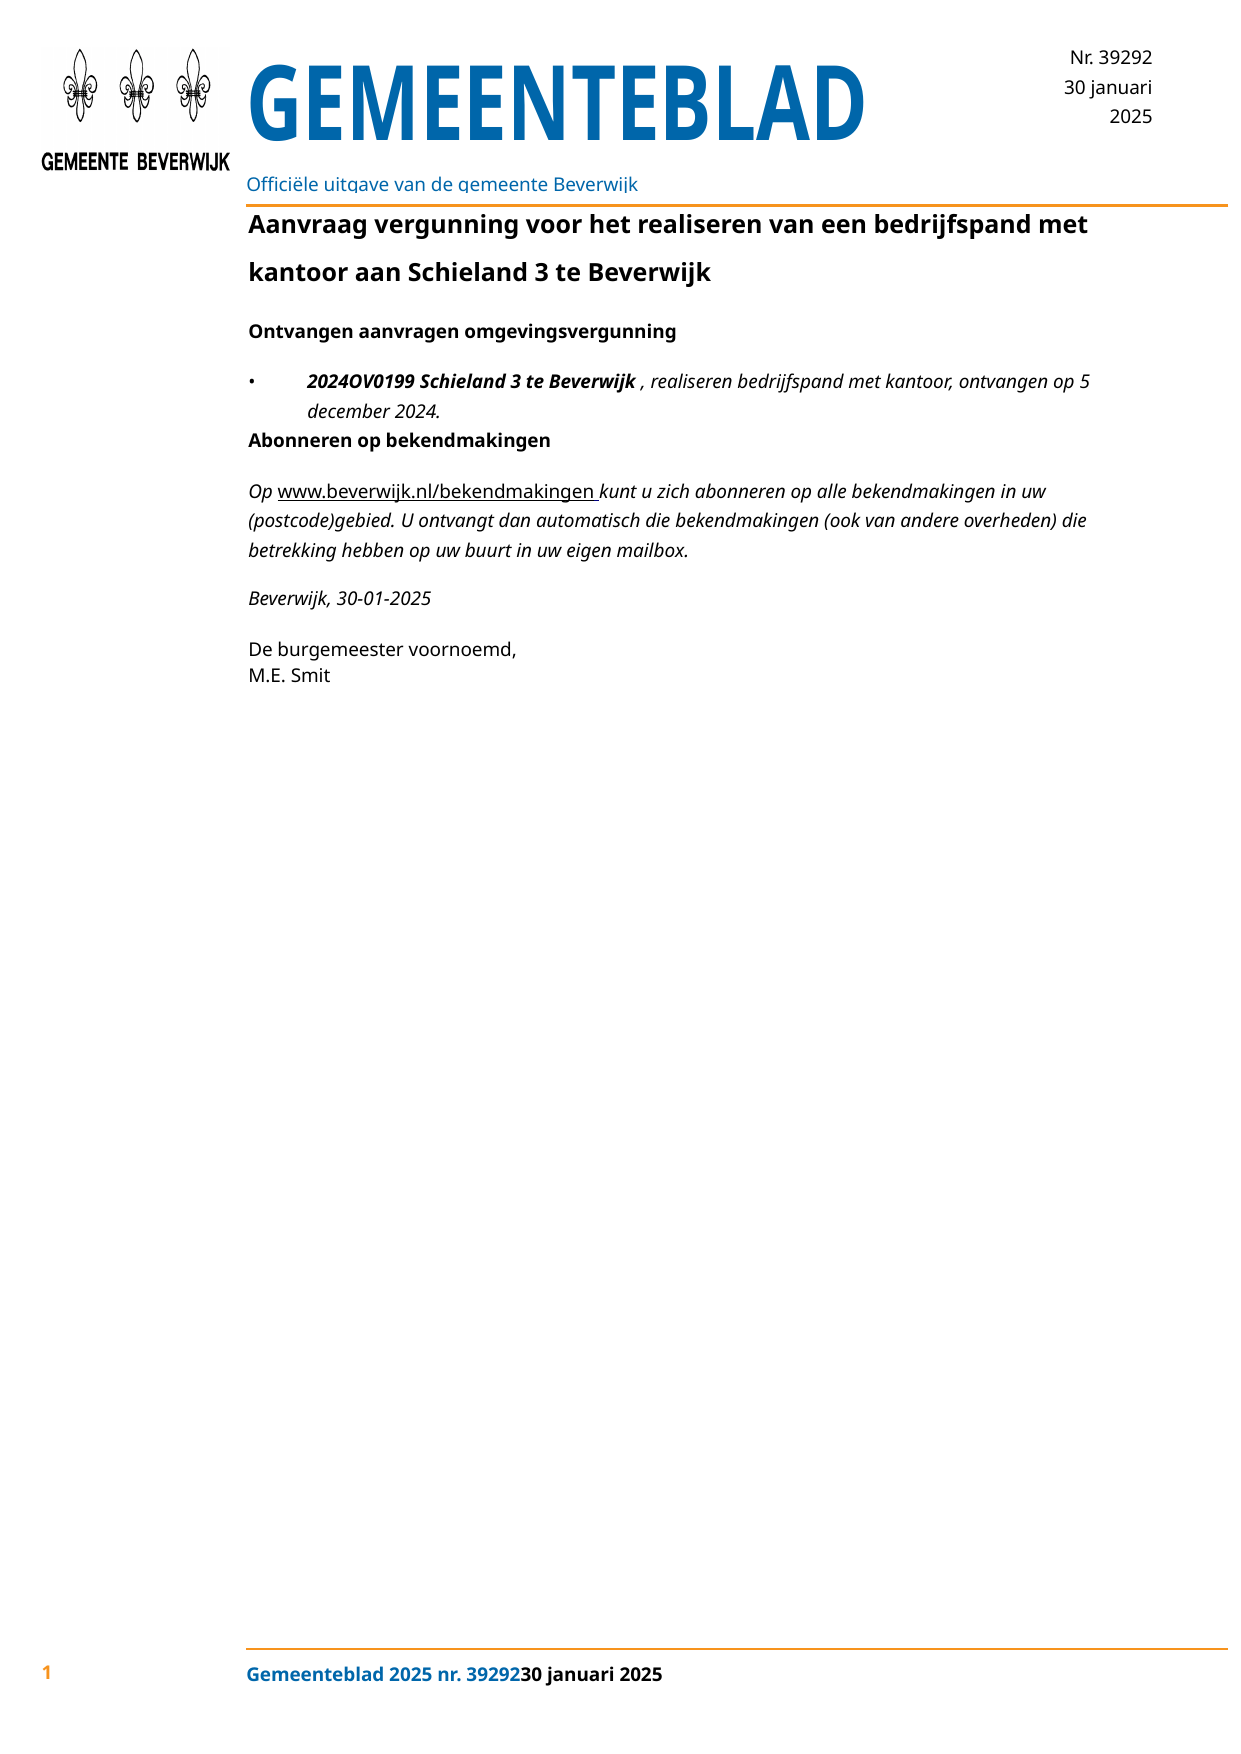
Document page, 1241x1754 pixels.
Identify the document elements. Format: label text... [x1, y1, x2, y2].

text M.E. Smit [248, 662, 1152, 688]
text Beverwijk, 30-01-2025 [248, 585, 1152, 611]
text Abonneren op bekendmakingen [248, 427, 1152, 453]
text Aanvraag vergunning voor het realiseren van een bedrijfspand met kantoor aan Schieland 3 te Beverwijk [248, 207, 1152, 288]
picture [41, 47, 231, 172]
text Op www.beverwijk.nl/bekendmakingen kunt u zich abonneren op alle bekendmakingen in uw (postcode)gebied. U ontvangt dan automatisch die bekendmakingen (ook van andere overheden) die betrekking hebben op uw buurt in uw eigen mailbox. [248, 478, 1152, 563]
text De burgemeester voornoemd, [248, 636, 1152, 662]
list 2024OV0199 Schieland 3 te Beverwijk , realiseren bedrijfspand met kantoor, ontvangen op 5 december 2024. [248, 368, 1152, 424]
text Ontvangen aanvragen omgevingsvergunning [248, 318, 1152, 344]
